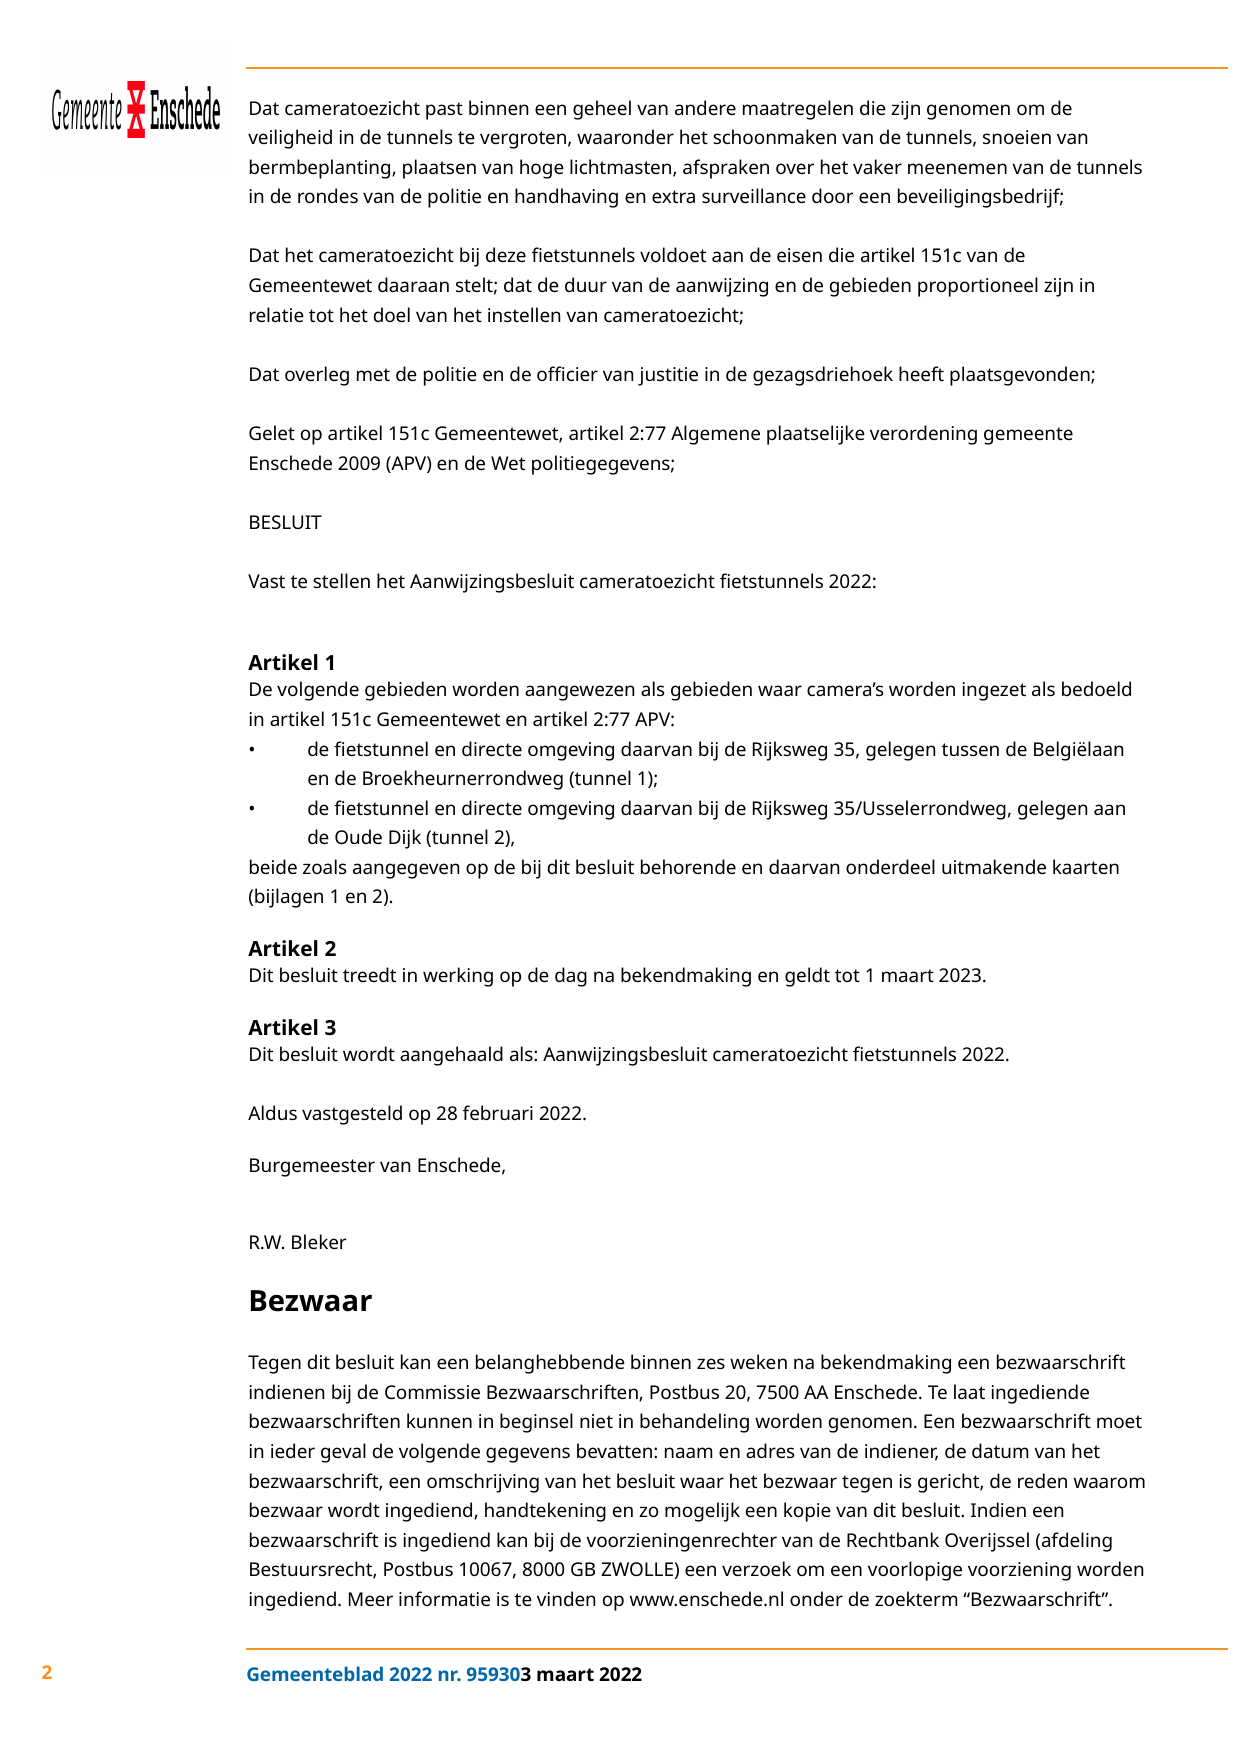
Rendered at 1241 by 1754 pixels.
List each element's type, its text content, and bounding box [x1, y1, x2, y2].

text Artikel 1 [248, 648, 1152, 677]
picture [41, 47, 231, 172]
text BESLUIT [248, 509, 1152, 535]
text Dat overleg met de politie en de officier van justitie in de gezagsdriehoek heeft plaatsgevonden; [248, 361, 1152, 387]
text Dit besluit wordt aangehaald als: Aanwijzingsbesluit cameratoezicht fietstunnels 2022. [248, 1041, 1152, 1067]
text Bezwaar [248, 1281, 1152, 1320]
text Dit besluit treedt in werking op de dag na bekendmaking en geldt tot 1 maart 2023. [248, 962, 1152, 988]
text Dat cameratoezicht past binnen een geheel van andere maatregelen die zijn genomen om de veiligheid in de tunnels te vergroten, waaronder het schoonmaken van de tunnels, snoeien van bermbeplanting, plaatsen van hoge lichtmasten, afspraken over het vaker meenemen van de tunnels in de rondes van de politie en handhaving en extra surveillance door een beveiligingsbedrijf; [248, 95, 1152, 209]
text Burgemeester van Enschede, [248, 1152, 1152, 1178]
list de fietstunnel en directe omgeving daarvan bij de Rijksweg 35/Usselerrondweg, gelegen aan de Oude Dijk (tunnel 2), [248, 795, 1152, 850]
text De volgende gebieden worden aangewezen als gebieden waar camera’s worden ingezet als bedoeld in artikel 151c Gemeentewet en artikel 2:77 APV: [248, 677, 1152, 732]
text Gelet op artikel 151c Gemeentewet, artikel 2:77 Algemene plaatselijke verordening gemeente Enschede 2009 (APV) en de Wet politiegegevens; [248, 420, 1152, 476]
text Tegen dit besluit kan een belanghebbende binnen zes weken na bekendmaking een bezwaarschrift indienen bij de Commissie Bezwaarschriften, Postbus 20, 7500 AA Enschede. Te laat ingediende bezwaarschriften kunnen in beginsel niet in behandeling worden genomen. Een bezwaarschrift moet in ieder geval de volgende gegevens bevatten: naam en adres van de indiener, de datum van het bezwaarschrift, een omschrijving van het besluit waar het bezwaar tegen is gericht, de reden waarom bezwaar wordt ingediend, handtekening en zo mogelijk een kopie van dit besluit. Indien een bezwaarschrift is ingediend kan bij de voorzieningenrechter van de Rechtbank Overijssel (afdeling Bestuursrecht, Postbus 10067, 8000 GB ZWOLLE) een verzoek om een voorlopige voorziening worden ingediend. Meer informatie is te vinden op www.enschede.nl onder de zoekterm “Bezwaarschrift”. [248, 1349, 1152, 1612]
list de fietstunnel en directe omgeving daarvan bij de Rijksweg 35, gelegen tussen de Belgiëlaan en de Broekheurnerrondweg (tunnel 1); [248, 736, 1152, 791]
text Artikel 2 [248, 934, 1152, 962]
text Dat het cameratoezicht bij deze fietstunnels voldoet aan de eisen die artikel 151c van de Gemeentewet daaraan stelt; dat de duur van de aanwijzing en de gebieden proportioneel zijn in relatie tot het doel van het instellen van cameratoezicht; [248, 243, 1152, 328]
text beide zoals aangegeven op de bij dit besluit behorende en daarvan onderdeel uitmakende kaarten (bijlagen 1 en 2). [248, 854, 1152, 909]
text Aldus vastgesteld op 28 februari 2022. [248, 1101, 1152, 1126]
text Artikel 3 [248, 1013, 1152, 1041]
text R.W. Bleker [248, 1229, 1152, 1255]
text Vast te stellen het Aanwijzingsbesluit cameratoezicht fietstunnels 2022: [248, 568, 1152, 594]
